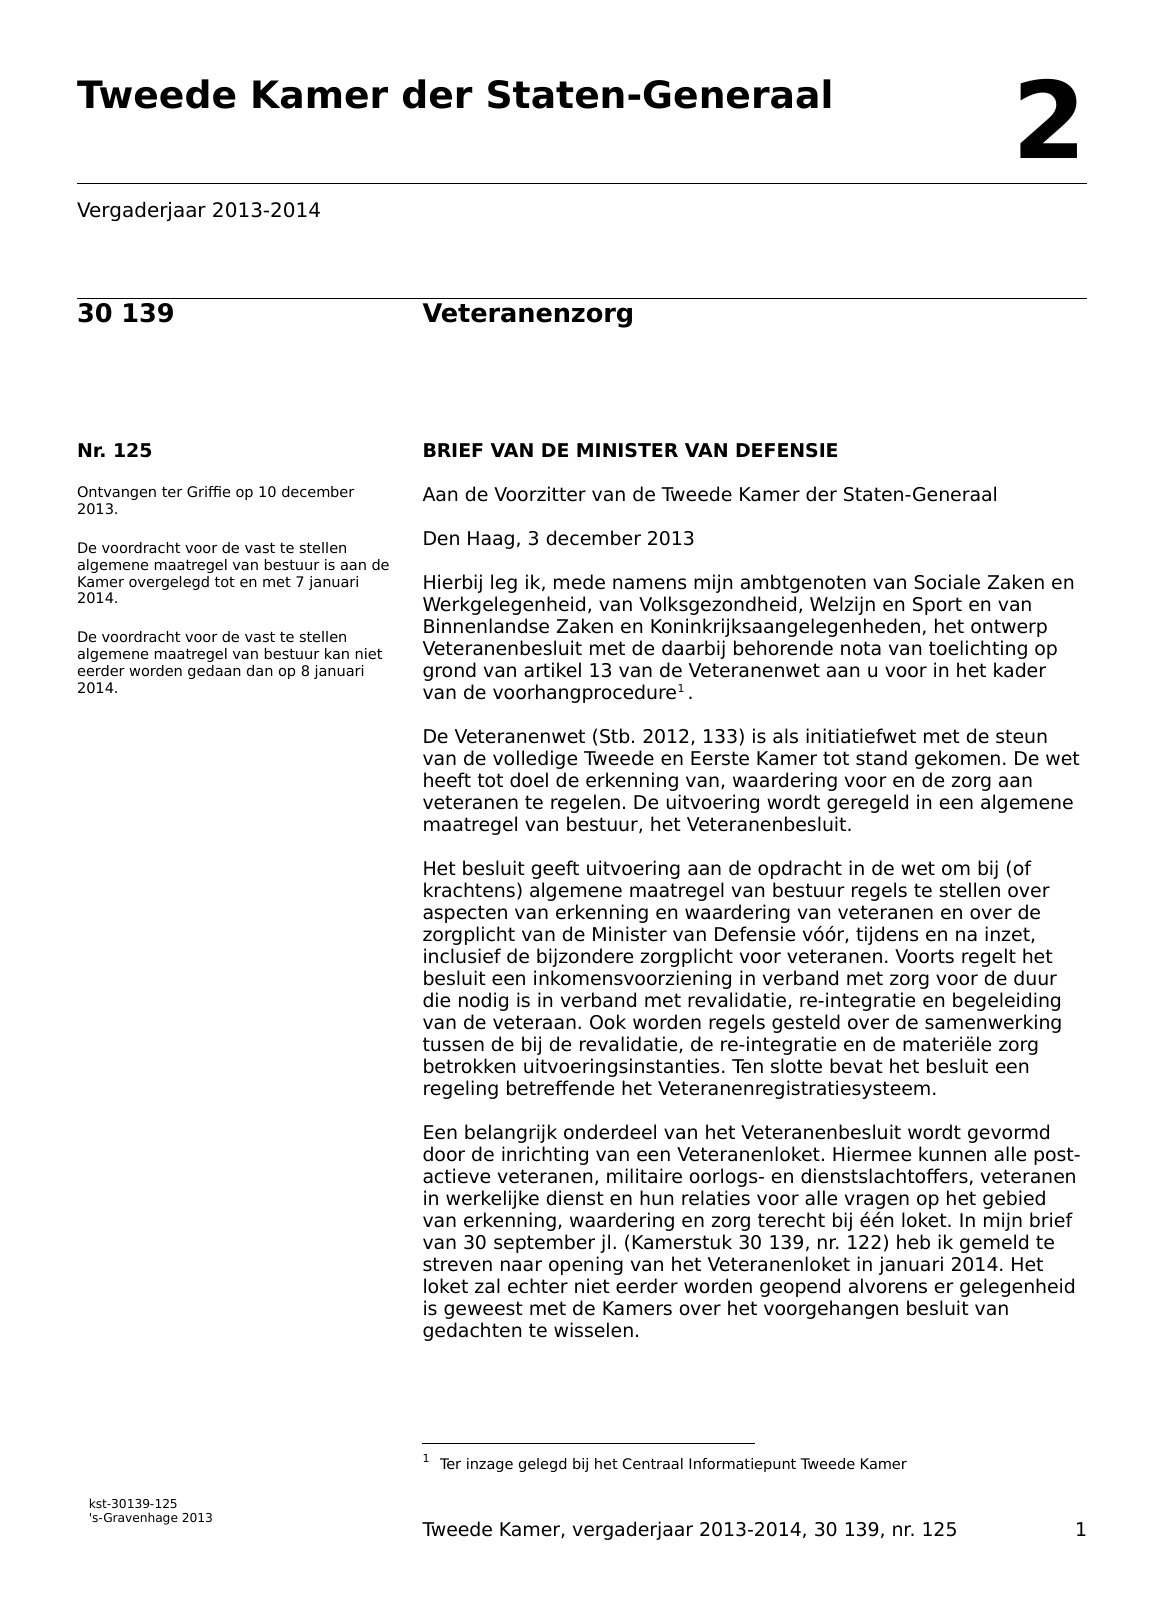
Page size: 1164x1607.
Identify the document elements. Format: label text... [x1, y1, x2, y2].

text Hierbij leg ik, mede namens mijn ambtgenoten van Sociale Zaken en Werkgelegenheid, van Volksgezondheid, Welzijn en Sport en van Binnenlandse Zaken en Koninkrijksaangelegenheden, het ontwerp Veteranenbesluit met de daarbij behorende nota van toelichting op grond van artikel 13 van de Veteranenwet aan u voor in het kader van de voorhangprocedure. [422, 572, 1087, 704]
text Ontvangen ter Griffie op 10 december 2013. [77, 484, 399, 518]
text De voordracht voor de vast te stellen algemene maatregel van bestuur is aan de Kamer overgelegd tot en met 7 januari 2014. [77, 540, 399, 607]
text Den Haag, 3 december 2013 [422, 528, 1087, 550]
text De voordracht voor de vast te stellen algemene maatregel van bestuur kan niet eerder worden gedaan dan op 8 januari 2014. [77, 629, 399, 697]
text kst-30139-125 [88, 1497, 323, 1511]
text Ter inzage gelegd bij het Centraal Informatiepunt Tweede Kamer [422, 1452, 1087, 1474]
text Aan de Voorzitter van de Tweede Kamer der Staten-Generaal [422, 484, 1087, 506]
text Het besluit geeft uitvoering aan de opdracht in de wet om bij (of krachtens) algemene maatregel van bestuur regels te stellen over aspecten van erkenning en waardering van veteranen en over de zorgplicht van de Minister van Defensie vóór, tijdens en na inzet, inclusief de bijzondere zorgplicht voor veteranen. Voorts regelt het besluit een inkomensvoorziening in verband met zorg voor de duur die nodig is in verband met revalidatie, re-integratie en begeleiding van de veteraan. Ook worden regels gesteld over de samenwerking tussen de bij de revalidatie, de re-integratie en de materiële zorg betrokken uitvoeringsinstanties. Ten slotte bevat het besluit een regeling betreffende het Veteranenregistratiesysteem. [422, 858, 1087, 1100]
table_header Tweede Kamer der Staten-Generaal [77, 59, 886, 183]
subtitle Nr. 125 BRIEF VAN DE MINISTER VAN DEFENSIE [77, 440, 1087, 462]
text [77, 607, 399, 629]
table_header 2 [886, 59, 1087, 183]
table_cell Vergaderjaar 2013-2014 [77, 184, 1087, 298]
subtitle 30 139 Veteranenzorg [77, 299, 1087, 329]
text 's-Gravenhage 2013 [88, 1511, 323, 1525]
text Een belangrijk onderdeel van het Veteranenbesluit wordt gevormd door de inrichting van een Veteranenloket. Hiermee kunnen alle post-actieve veteranen, militaire oorlogs- en dienstslachtoffers, veteranen in werkelijke dienst en hun relaties voor alle vragen op het gebied van erkenning, waardering en zorg terecht bij één loket. In mijn brief van 30 september jl. (Kamerstuk 30 139, nr. 122) heb ik gemeld te streven naar opening van het Veteranenloket in januari 2014. Het loket zal echter niet eerder worden geopend alvorens er gelegenheid is geweest met de Kamers over het voorgehangen besluit van gedachten te wisselen. [422, 1122, 1087, 1342]
text De Veteranenwet (Stb. 2012, 133) is als initiatiefwet met de steun van de volledige Tweede en Eerste Kamer tot stand gekomen. De wet heeft tot doel de erkenning van, waardering voor en de zorg aan veteranen te regelen. De uitvoering wordt geregeld in een algemene maatregel van bestuur, het Veteranenbesluit. [422, 726, 1087, 836]
text [77, 518, 399, 540]
